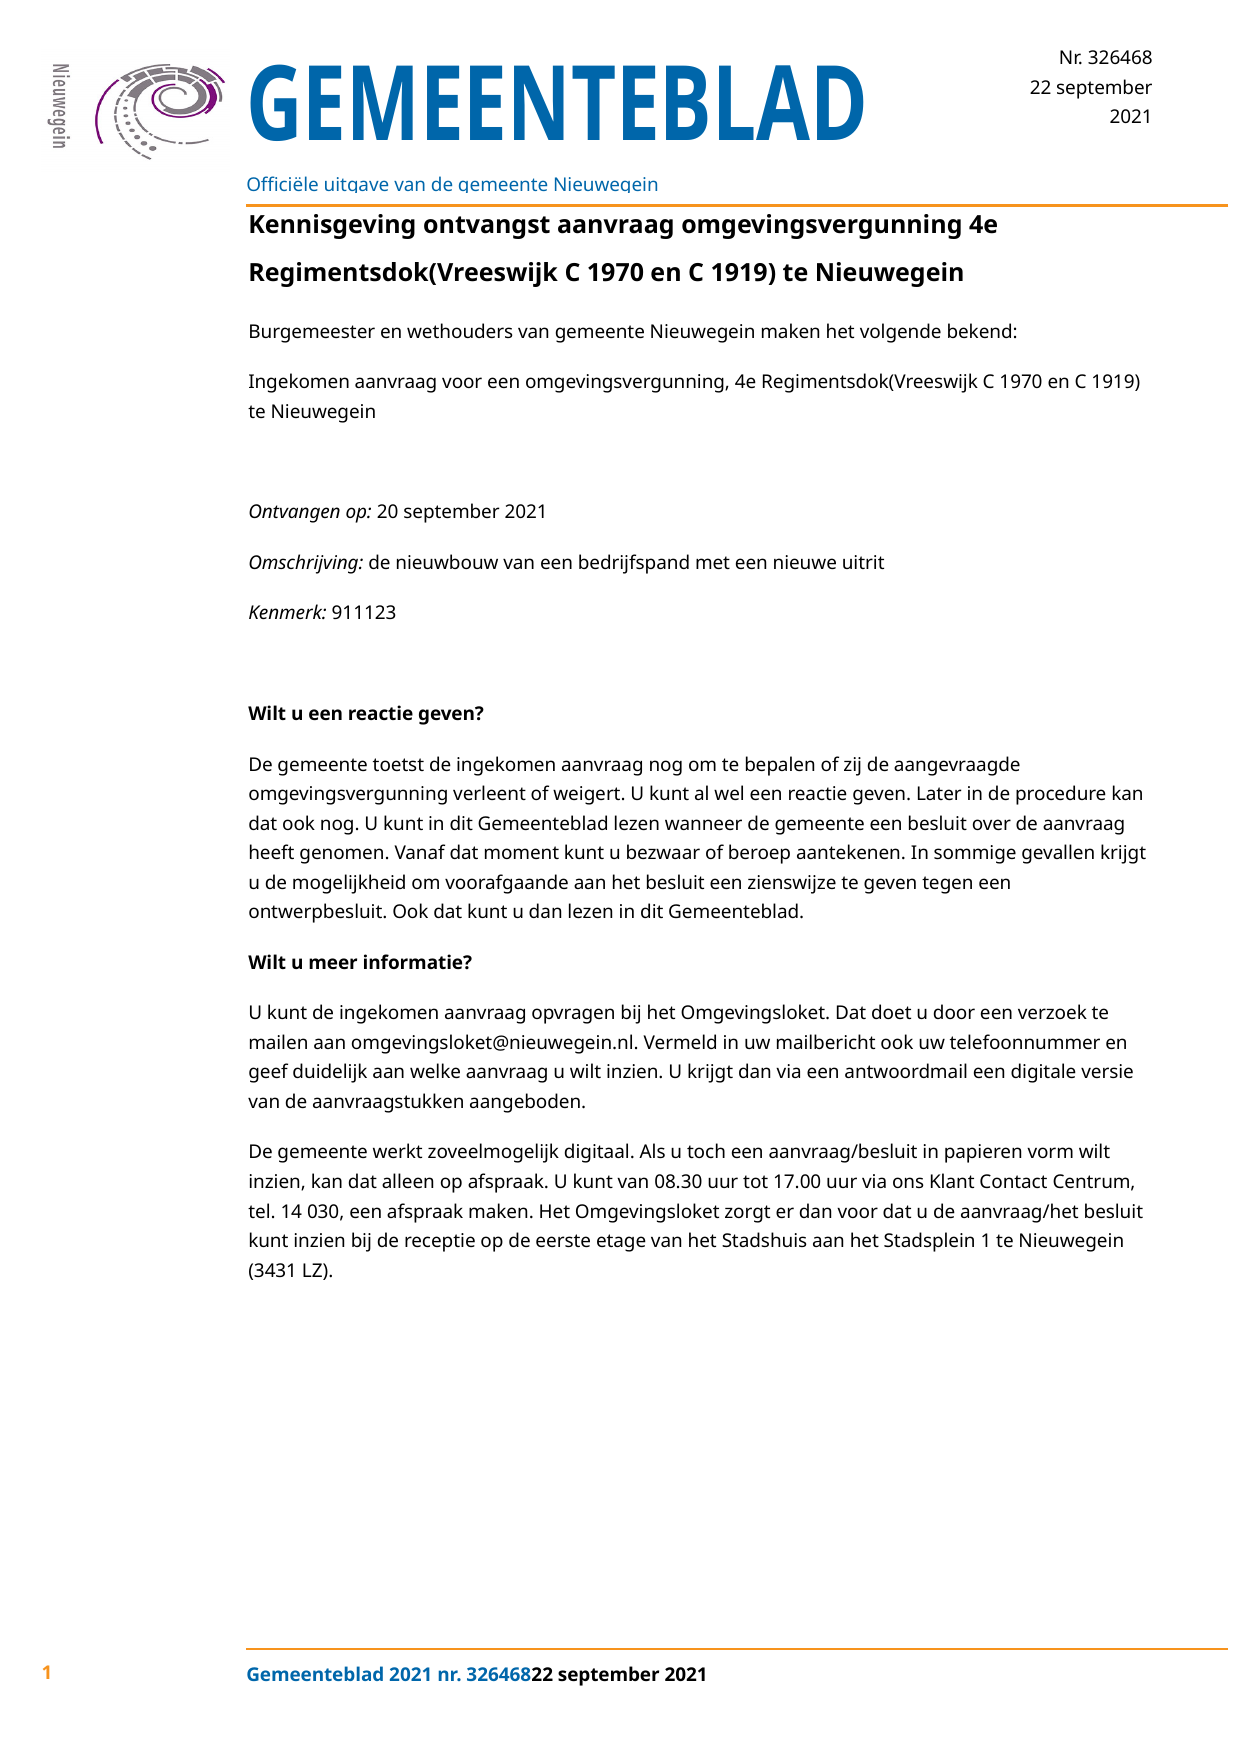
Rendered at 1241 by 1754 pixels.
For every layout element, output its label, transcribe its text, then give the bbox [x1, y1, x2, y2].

text Ingekomen aanvraag voor een omgevingsvergunning, 4e Regimentsdok(Vreeswijk C 1970 en C 1919) te Nieuwegein [248, 368, 1152, 424]
text Wilt u meer informatie? [248, 949, 1152, 975]
text Ontvangen op: 20 september 2021 [248, 499, 1152, 524]
text Wilt u een reactie geven? [248, 700, 1152, 726]
picture [41, 47, 231, 172]
text Burgemeester en wethouders van gemeente Nieuwegein maken het volgende bekend: [248, 318, 1152, 344]
text De gemeente werkt zoveelmogelijk digitaal. Als u toch een aanvraag/besluit in papieren vorm wilt inzien, kan dat alleen op afspraak. U kunt van 08.30 uur tot 17.00 uur via ons Klant Contact Centrum, tel. 14 030, een afspraak maken. Het Omgevingsloket zorgt er dan voor dat u de aanvraag/het besluit kunt inzien bij de receptie op de eerste etage van het Stadshuis aan het Stadsplein 1 te Nieuwegein (3431 LZ). [248, 1139, 1152, 1283]
text Kennisgeving ontvangst aanvraag omgevingsvergunning 4e Regimentsdok(Vreeswijk C 1970 en C 1919) te Nieuwegein [248, 207, 1152, 288]
text Omschrijving: de nieuwbouw van een bedrijfspand met een nieuwe uitrit [248, 549, 1152, 575]
text De gemeente toetst de ingekomen aanvraag nog om te bepalen of zij de aangevraagde omgevingsvergunning verleent of weigert. U kunt al wel een reactie geven. Later in de procedure kan dat ook nog. U kunt in dit Gemeenteblad lezen wanneer de gemeente een besluit over de aanvraag heeft genomen. Vanaf dat moment kunt u bezwaar of beroep aantekenen. In sommige gevallen krijgt u de mogelijkheid om voorafgaande aan het besluit een zienswijze te geven tegen een ontwerpbesluit. Ook dat kunt u dan lezen in dit Gemeenteblad. [248, 751, 1152, 924]
text U kunt de ingekomen aanvraag opvragen bij het Omgevingsloket. Dat doet u door een verzoek te mailen aan omgevingsloket@nieuwegein.nl. Vermeld in uw mailbericht ook uw telefoonnummer en geef duidelijk aan welke aanvraag u wilt inzien. U krijgt dan via een antwoordmail een digitale versie van de aanvraagstukken aangeboden. [248, 999, 1152, 1114]
text Kenmerk: 911123 [248, 599, 1152, 625]
